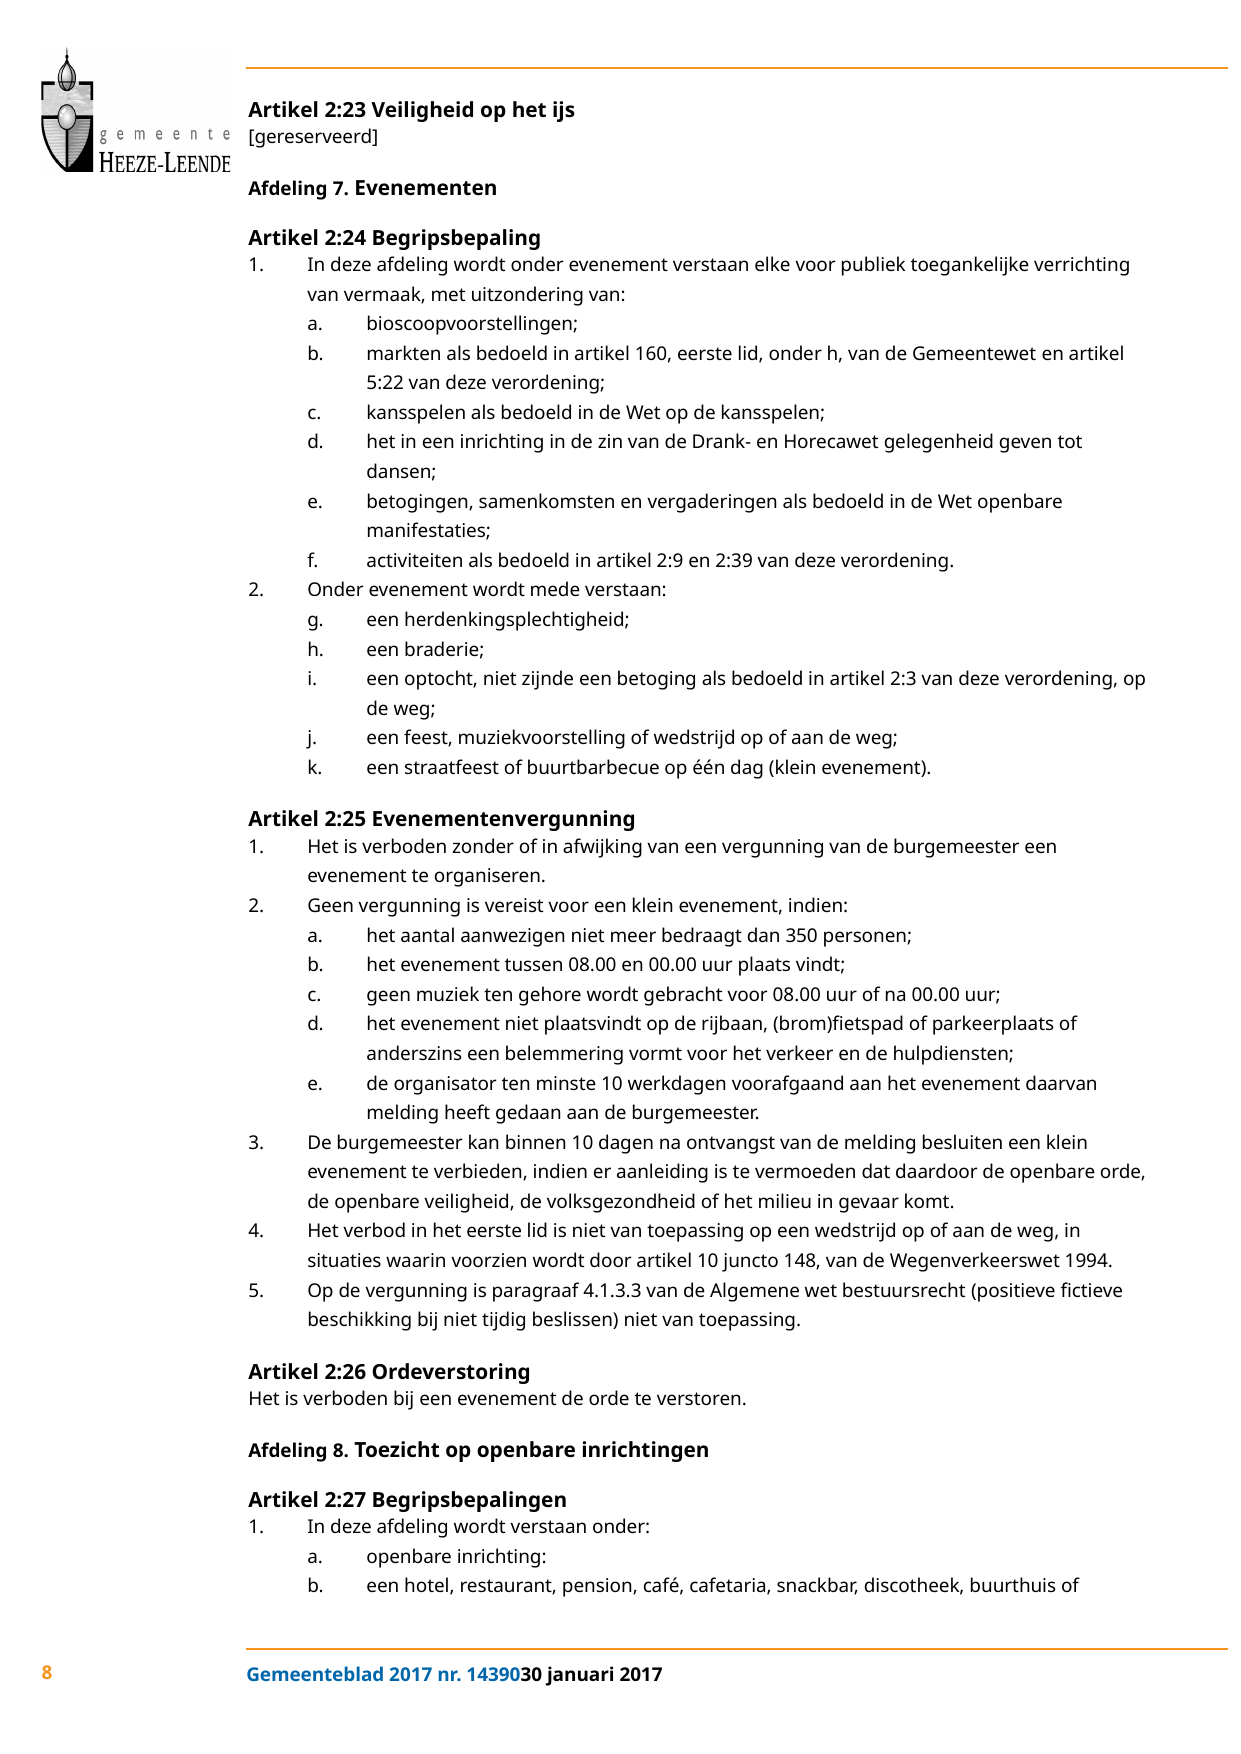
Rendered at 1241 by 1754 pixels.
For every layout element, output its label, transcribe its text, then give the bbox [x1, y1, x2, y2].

list Het is verboden zonder of in afwijking van een vergunning van de burgemeester een evenement te organiseren. [248, 833, 1152, 888]
list de organisator ten minste 10 werkdagen voorafgaand aan het evenement daarvan melding heeft gedaan aan de burgemeester. [307, 1070, 1152, 1125]
list activiteiten als bedoeld in artikel 2:9 en 2:39 van deze verordening. [307, 547, 1152, 573]
list De burgemeester kan binnen 10 dagen na ontvangst van de melding besluiten een klein evenement te verbieden, indien er aanleiding is te vermoeden dat daardoor de openbare orde, de openbare veiligheid, de volksgezondheid of het milieu in gevaar komt. [248, 1129, 1152, 1214]
text Artikel 2:25 Evenementenvergunning [248, 804, 1152, 833]
list een feest, muziekvoorstelling of wedstrijd op of aan de weg; [307, 724, 1152, 750]
list het evenement tussen 08.00 en 00.00 uur plaats vindt; [307, 951, 1152, 977]
list een braderie; [307, 636, 1152, 662]
list Onder evenement wordt mede verstaan: [248, 577, 1152, 602]
list In deze afdeling wordt onder evenement verstaan elke voor publiek toegankelijke verrichting van vermaak, met uitzondering van: [248, 251, 1152, 307]
list Geen vergunning is vereist voor een klein evenement, indien: [248, 892, 1152, 918]
picture [41, 47, 231, 172]
list In deze afdeling wordt verstaan onder: [248, 1513, 1152, 1539]
text Artikel 2:27 Begripsbepalingen [248, 1485, 1152, 1513]
text Artikel 2:23 Veiligheid op het ijs [248, 95, 1152, 123]
list Op de vergunning is paragraaf 4.1.3.3 van de Algemene wet bestuursrecht (positieve fictieve beschikking bij niet tijdig beslissen) niet van toepassing. [248, 1277, 1152, 1332]
list Het verbod in het eerste lid is niet van toepassing op een wedstrijd op of aan de weg, in situaties waarin voorzien wordt door artikel 10 juncto 148, van de Wegenverkeerswet 1994. [248, 1218, 1152, 1273]
text Het is verboden bij een evenement de orde te verstoren. [248, 1385, 1152, 1411]
text Afdeling 7. Evenementen [248, 173, 1152, 202]
text Artikel 2:24 Begripsbepaling [248, 223, 1152, 251]
list het in een inrichting in de zin van de Drank- en Horecawet gelegenheid geven tot dansen; [307, 429, 1152, 484]
list openbare inrichting: [307, 1543, 1152, 1568]
list markten als bedoeld in artikel 160, eerste lid, onder h, van de Gemeentewet en artikel 5:22 van deze verordening; [307, 340, 1152, 395]
list betogingen, samenkomsten en vergaderingen als bedoeld in de Wet openbare manifestaties; [307, 488, 1152, 543]
list een hotel, restaurant, pension, café, cafetaria, snackbar, discotheek, buurthuis of [307, 1572, 1152, 1598]
text Afdeling 8. Toezicht op openbare inrichtingen [248, 1436, 1152, 1464]
list het aantal aanwezigen niet meer bedraagt dan 350 personen; [307, 922, 1152, 947]
list bioscoopvoorstellingen; [307, 310, 1152, 336]
text [gereserveerd] [248, 123, 1152, 149]
list geen muziek ten gehore wordt gebracht voor 08.00 uur of na 00.00 uur; [307, 981, 1152, 1007]
list het evenement niet plaatsvindt op de rijbaan, (brom)fietspad of parkeerplaats of anderszins een belemmering vormt voor het verkeer en de hulpdiensten; [307, 1011, 1152, 1066]
list kansspelen als bedoeld in de Wet op de kansspelen; [307, 399, 1152, 425]
list een straatfeest of buurtbarbecue op één dag (klein evenement). [307, 754, 1152, 780]
list een optocht, niet zijnde een betoging als bedoeld in artikel 2:3 van deze verordening, op de weg; [307, 665, 1152, 721]
text Artikel 2:26 Ordeverstoring [248, 1357, 1152, 1385]
list een herdenkingsplechtigheid; [307, 606, 1152, 632]
